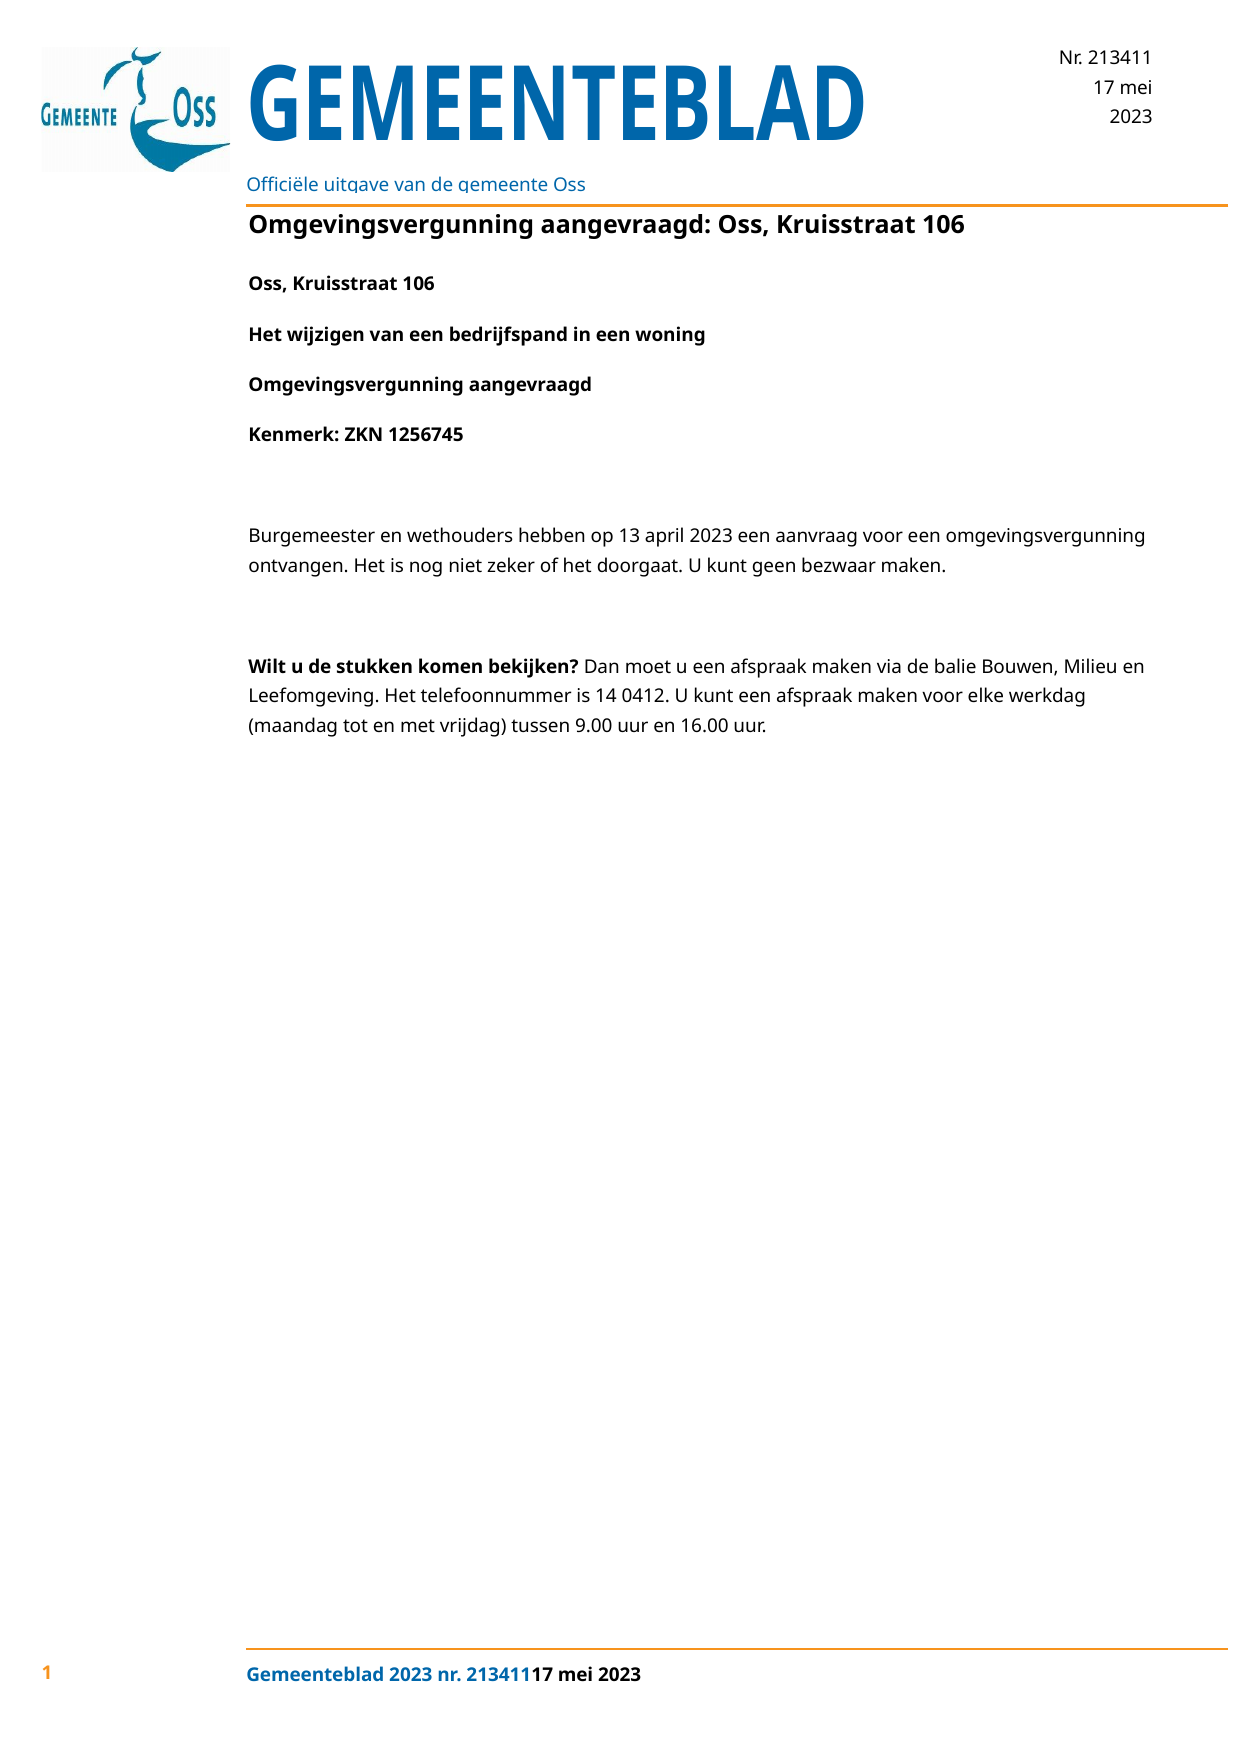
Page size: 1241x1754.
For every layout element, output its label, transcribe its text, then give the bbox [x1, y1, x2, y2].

text Kenmerk: ZKN 1256745 [248, 422, 1152, 447]
text Oss, Kruisstraat 106 [248, 270, 1152, 296]
text Het wijzigen van een bedrijfspand in een woning [248, 321, 1152, 346]
text Omgevingsvergunning aangevraagd [248, 371, 1152, 397]
picture [41, 47, 231, 172]
text Wilt u de stukken komen bekijken? Dan moet u een afspraak maken via de balie Bouwen, Milieu en Leefomgeving. Het telefoonnummer is 14 0412. U kunt een afspraak maken voor elke werkdag (maandag tot en met vrijdag) tussen 9.00 uur en 16.00 uur. [248, 653, 1152, 738]
text Burgemeester en wethouders hebben op 13 april 2023 een aanvraag voor een omgevingsvergunning ontvangen. Het is nog niet zeker of het doorgaat. U kunt geen bezwaar maken. [248, 522, 1152, 578]
text Omgevingsvergunning aangevraagd: Oss, Kruisstraat 106 [248, 207, 1152, 241]
